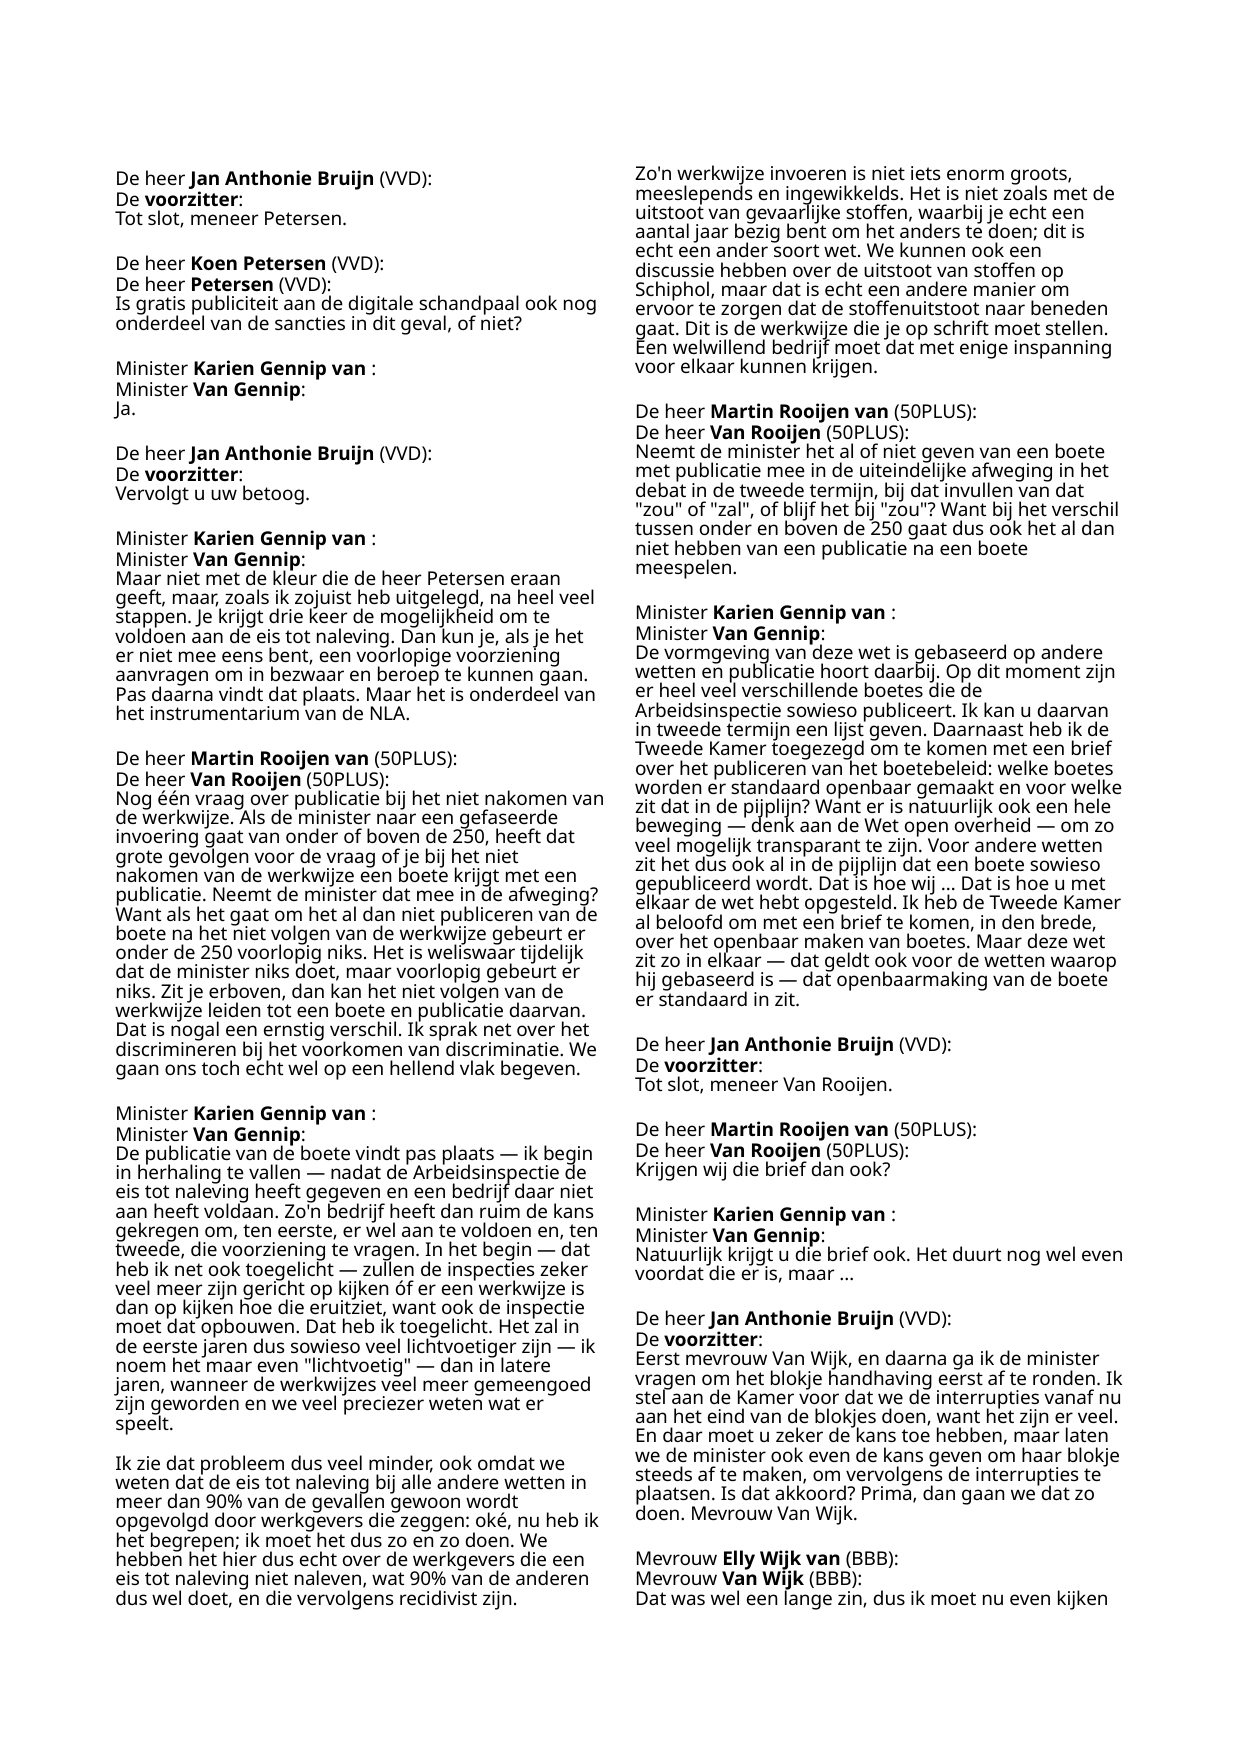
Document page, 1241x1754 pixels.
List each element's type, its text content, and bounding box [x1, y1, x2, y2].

text De voorzitter: [635, 1331, 1125, 1350]
text De heer Petersen (VVD): [115, 276, 605, 295]
text Eerst mevrouw Van Wijk, en daarna ga ik de minister vragen om het blokje handhaving eerst af te ronden. Ik stel aan de Kamer voor dat we de interrupties vanaf nu aan het eind van de blokjes doen, want het zijn er veel. En daar moet u zeker de kans toe hebben, maar laten we de minister ook even de kans geven om haar blokje steeds af te maken, om vervolgens de interrupties te plaatsen. Is dat akkoord? Prima, dan gaan we dat zo doen. Mevrouw Van Wijk. [635, 1350, 1125, 1524]
text Natuurlijk krijgt u die brief ook. Het duurt nog wel even voordat die er is, maar … [635, 1246, 1125, 1284]
text De heer Van Rooijen (50PLUS): [115, 771, 605, 790]
text Minister Van Gennip: [635, 624, 1125, 644]
text De heer Jan Anthonie Bruijn (VVD): [635, 1305, 1125, 1331]
text Mevrouw Elly Wijk van (BBB): [635, 1545, 1125, 1570]
text De heer Van Rooijen (50PLUS): [635, 1142, 1125, 1161]
text De heer Koen Petersen (VVD): [115, 250, 605, 276]
text Minister Van Gennip: [115, 551, 605, 570]
text Maar niet met de kleur die de heer Petersen eraan geeft, maar, zoals ik zojuist heb uitgelegd, na heel veel stappen. Je krijgt drie keer de mogelijkheid om te voldoen aan de eis tot naleving. Dan kun je, als je het er niet mee eens bent, een voorlopige voorziening aanvragen om in bezwaar en beroep te kunnen gaan. Pas daarna vindt dat plaats. Maar het is onderdeel van het instrumentarium van de NLA. [115, 570, 605, 724]
text Minister Karien Gennip van : [115, 525, 605, 551]
text De heer Jan Anthonie Bruijn (VVD): [635, 1031, 1125, 1057]
text Minister Van Gennip: [115, 381, 605, 400]
text De heer Martin Rooijen van (50PLUS): [635, 1116, 1125, 1142]
text De heer Jan Anthonie Bruijn (VVD): [115, 165, 605, 191]
text De heer Jan Anthonie Bruijn (VVD): [115, 440, 605, 466]
text Dat was wel een lange zin, dus ik moet nu even kijken [635, 1590, 1125, 1609]
text Vervolgt u uw betoog. [115, 485, 605, 504]
text Zo'n werkwijze invoeren is niet iets enorm groots, meeslepends en ingewikkelds. Het is niet zoals met de uitstoot van gevaarlijke stoffen, waarbij je echt een aantal jaar bezig bent om het anders te doen; dit is echt een ander soort wet. We kunnen ook een discussie hebben over de uitstoot van stoffen op Schiphol, maar dat is echt een andere manier om ervoor te zorgen dat de stoffenuitstoot naar beneden gaat. Dit is de werkwijze die je op schrift moet stellen. Een welwillend bedrijf moet dat met enige inspanning voor elkaar kunnen krijgen. [635, 165, 1125, 377]
text Tot slot, meneer Van Rooijen. [635, 1076, 1125, 1095]
text Ik zie dat probleem dus veel minder, ook omdat we weten dat de eis tot naleving bij alle andere wetten in meer dan 90% van de gevallen gewoon wordt opgevolgd door werkgevers die zeggen: oké, nu heb ik het begrepen; ik moet het dus zo en zo doen. We hebben het hier dus echt over de werkgevers die een eis tot naleving niet naleven, wat 90% van de anderen dus wel doet, en die vervolgens recidivist zijn. [115, 1455, 605, 1609]
text De voorzitter: [115, 466, 605, 485]
text Mevrouw Van Wijk (BBB): [635, 1570, 1125, 1590]
text De heer Martin Rooijen van (50PLUS): [115, 745, 605, 771]
text Ja. [115, 400, 605, 419]
text Nog één vraag over publicatie bij het niet nakomen van de werkwijze. Als de minister naar een gefaseerde invoering gaat van onder of boven de 250, heeft dat grote gevolgen voor de vraag of je bij het niet nakomen van de werkwijze een boete krijgt met een publicatie. Neemt de minister dat mee in de afweging? Want als het gaat om het al dan niet publiceren van de boete na het niet volgen van de werkwijze gebeurt er onder de 250 voorlopig niks. Het is weliswaar tijdelijk dat de minister niks doet, maar voorlopig gebeurt er niks. Zit je erboven, dan kan het niet volgen van de werkwijze leiden tot een boete en publicatie daarvan. Dat is nogal een ernstig verschil. Ik sprak net over het discrimineren bij het voorkomen van discriminatie. We gaan ons toch echt wel op een hellend vlak begeven. [115, 790, 605, 1079]
text Minister Karien Gennip van : [635, 599, 1125, 624]
text Minister Karien Gennip van : [115, 355, 605, 381]
text De voorzitter: [635, 1057, 1125, 1076]
text Neemt de minister het al of niet geven van een boete met publicatie mee in de uiteindelijke afweging in het debat in de tweede termijn, bij dat invullen van dat "zou" of "zal", of blijf het bij "zou"? Want bij het verschil tussen onder en boven de 250 gaat dus ook het al dan niet hebben van een publicatie na een boete meespelen. [635, 443, 1125, 578]
text Is gratis publiciteit aan de digitale schandpaal ook nog onderdeel van de sancties in dit geval, of niet? [115, 295, 605, 334]
text Minister Karien Gennip van : [635, 1201, 1125, 1227]
text Krijgen wij die brief dan ook? [635, 1161, 1125, 1180]
text De vormgeving van deze wet is gebaseerd op andere wetten en publicatie hoort daarbij. Op dit moment zijn er heel veel verschillende boetes die de Arbeidsinspectie sowieso publiceert. Ik kan u daarvan in tweede termijn een lijst geven. Daarnaast heb ik de Tweede Kamer toegezegd om te komen met een brief over het publiceren van het boetebeleid: welke boetes worden er standaard openbaar gemaakt en voor welke zit dat in de pijplijn? Want er is natuurlijk ook een hele beweging — denk aan de Wet open overheid — om zo veel mogelijk transparant te zijn. Voor andere wetten zit het dus ook al in de pijplijn dat een boete sowieso gepubliceerd wordt. Dat is hoe wij … Dat is hoe u met elkaar de wet hebt opgesteld. Ik heb de Tweede Kamer al beloofd om met een brief te komen, in den brede, over het openbaar maken van boetes. Maar deze wet zit zo in elkaar — dat geldt ook voor de wetten waarop hij gebaseerd is — dat openbaarmaking van de boete er standaard in zit. [635, 644, 1125, 1010]
text De publicatie van de boete vindt pas plaats — ik begin in herhaling te vallen — nadat de Arbeidsinspectie de eis tot naleving heeft gegeven en een bedrijf daar niet aan heeft voldaan. Zo'n bedrijf heeft dan ruim de kans gekregen om, ten eerste, er wel aan te voldoen en, ten tweede, die voorziening te vragen. In het begin — dat heb ik net ook toegelicht — zullen de inspecties zeker veel meer zijn gericht op kijken óf er een werkwijze is dan op kijken hoe die eruitziet, want ook de inspectie moet dat opbouwen. Dat heb ik toegelicht. Het zal in de eerste jaren dus sowieso veel lichtvoetiger zijn — ik noem het maar even "lichtvoetig" — dan in latere jaren, wanneer de werkwijzes veel meer gemeengoed zijn geworden en we veel preciezer weten wat er speelt. [115, 1145, 605, 1434]
text De voorzitter: [115, 191, 605, 210]
text Tot slot, meneer Petersen. [115, 210, 605, 229]
text De heer Martin Rooijen van (50PLUS): [635, 398, 1125, 424]
text Minister Van Gennip: [115, 1126, 605, 1145]
text Minister Karien Gennip van : [115, 1100, 605, 1126]
text De heer Van Rooijen (50PLUS): [635, 424, 1125, 443]
text Minister Van Gennip: [635, 1227, 1125, 1246]
